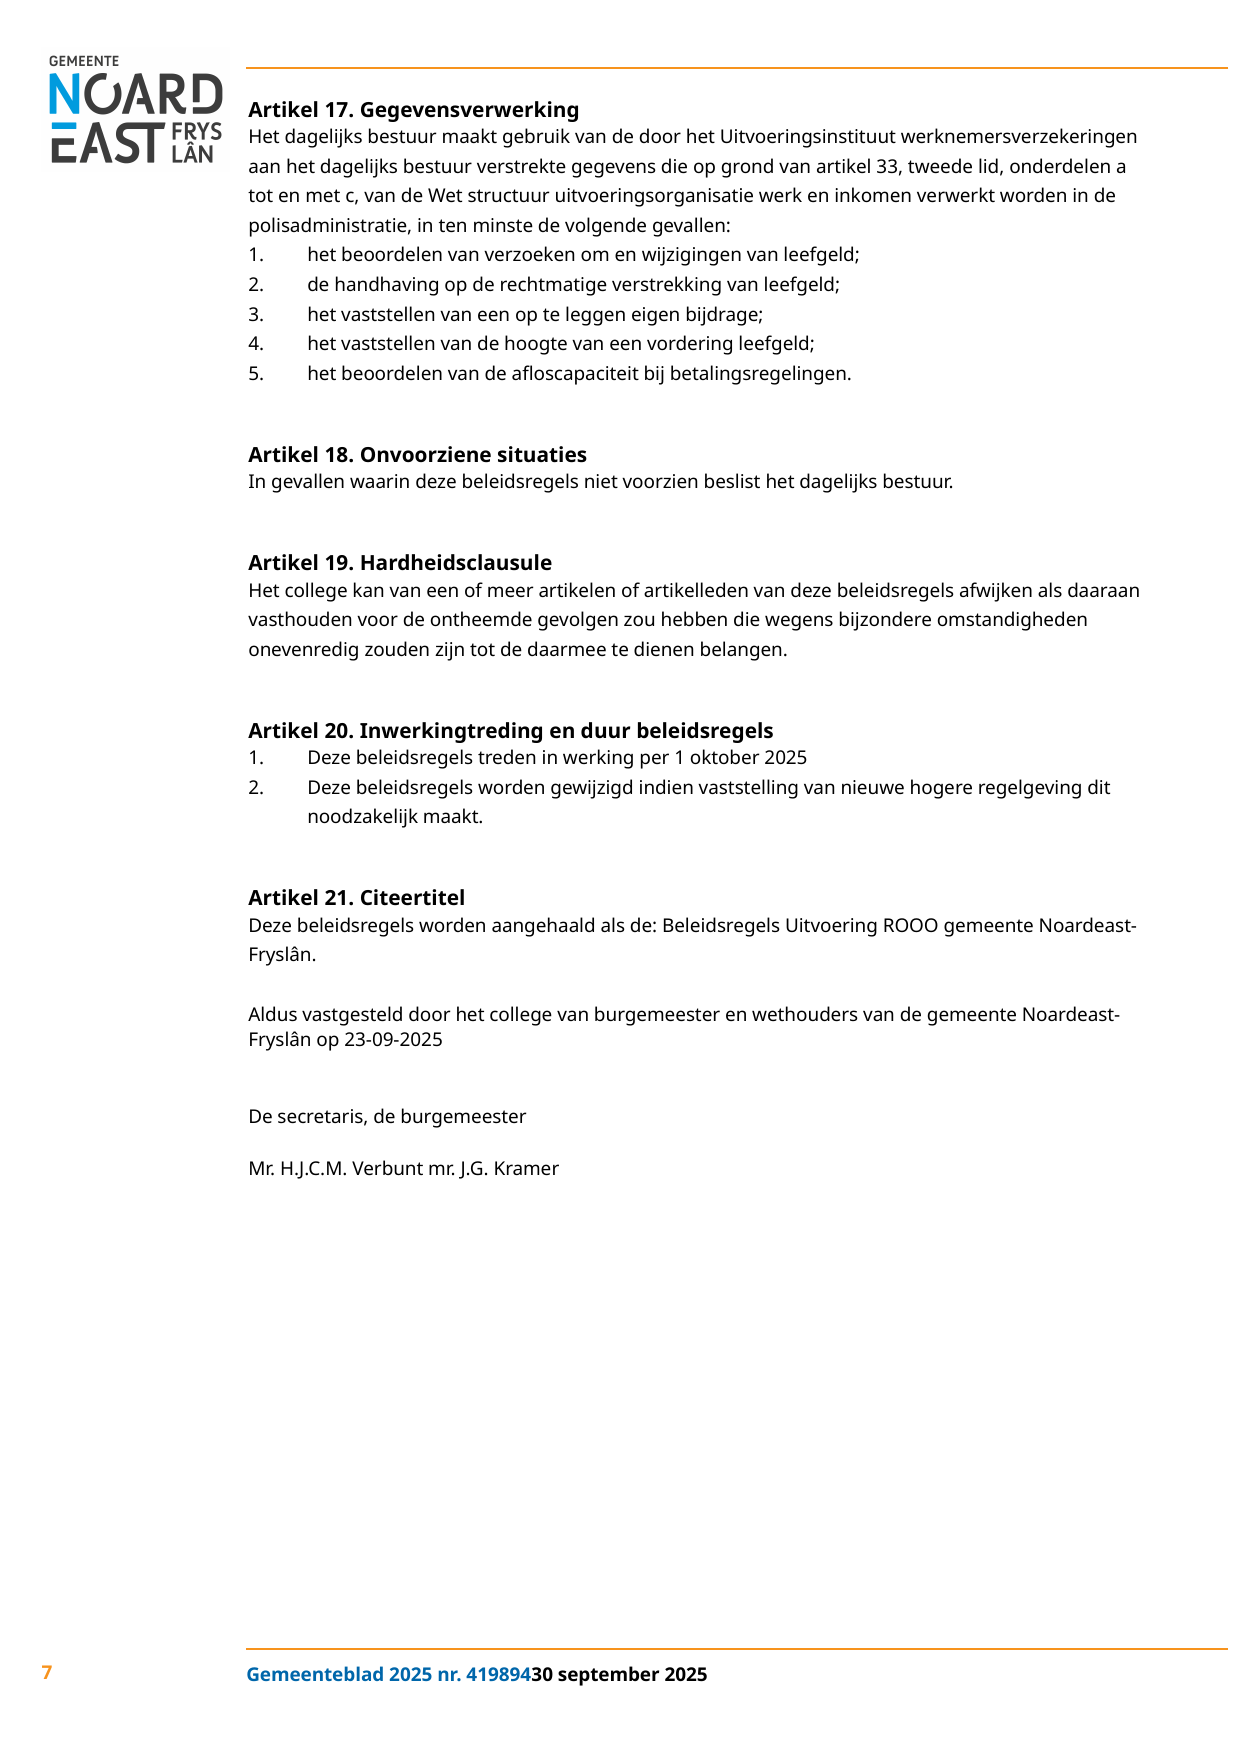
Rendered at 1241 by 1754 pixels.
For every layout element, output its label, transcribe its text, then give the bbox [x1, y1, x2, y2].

text Artikel 19. Hardheidsclausule [248, 548, 1152, 577]
text Het dagelijks bestuur maakt gebruik van de door het Uitvoeringsinstituut werknemersverzekeringen aan het dagelijks bestuur verstrekte gegevens die op grond van artikel 33, tweede lid, onderdelen a tot en met c, van de Wet structuur uitvoeringsorganisatie werk en inkomen verwerkt worden in de polisadministratie, in ten minste de volgende gevallen: [248, 123, 1152, 238]
text Artikel 20. Inwerkingtreding en duur beleidsregels [248, 716, 1152, 744]
text Deze beleidsregels worden aangehaald als de: Beleidsregels Uitvoering ROOO gemeente Noardeast-Fryslân. [248, 912, 1152, 967]
text Artikel 21. Citeertitel [248, 883, 1152, 912]
list het vaststellen van de hoogte van een vordering leefgeld; [248, 330, 1152, 356]
list het beoordelen van verzoeken om en wijzigingen van leefgeld; [248, 242, 1152, 267]
list de handhaving op de rechtmatige verstrekking van leefgeld; [248, 271, 1152, 297]
list het vaststellen van een op te leggen eigen bijdrage; [248, 301, 1152, 326]
picture [41, 47, 231, 172]
text Het college kan van een of meer artikelen of artikelleden van deze beleidsregels afwijken als daaraan vasthouden voor de ontheemde gevolgen zou hebben die wegens bijzondere omstandigheden onevenredig zouden zijn tot de daarmee te dienen belangen. [248, 577, 1152, 662]
text De secretaris, de burgemeester [248, 1104, 1152, 1129]
list het beoordelen van de afloscapaciteit bij betalingsregelingen. [248, 360, 1152, 386]
text Artikel 17. Gegevensverwerking [248, 95, 1152, 123]
text In gevallen waarin deze beleidsregels niet voorzien beslist het dagelijks bestuur. [248, 468, 1152, 494]
text Aldus vastgesteld door het college van burgemeester en wethouders van de gemeente Noardeast-Fryslân op 23-09-2025 [248, 1001, 1152, 1052]
list Deze beleidsregels worden gewijzigd indien vaststelling van nieuwe hogere regelgeving dit noodzakelijk maakt. [248, 774, 1152, 829]
text Artikel 18. Onvoorziene situaties [248, 440, 1152, 468]
text Mr. H.J.C.M. Verbunt mr. J.G. Kramer [248, 1155, 1152, 1181]
list Deze beleidsregels treden in werking per 1 oktober 2025 [248, 744, 1152, 770]
